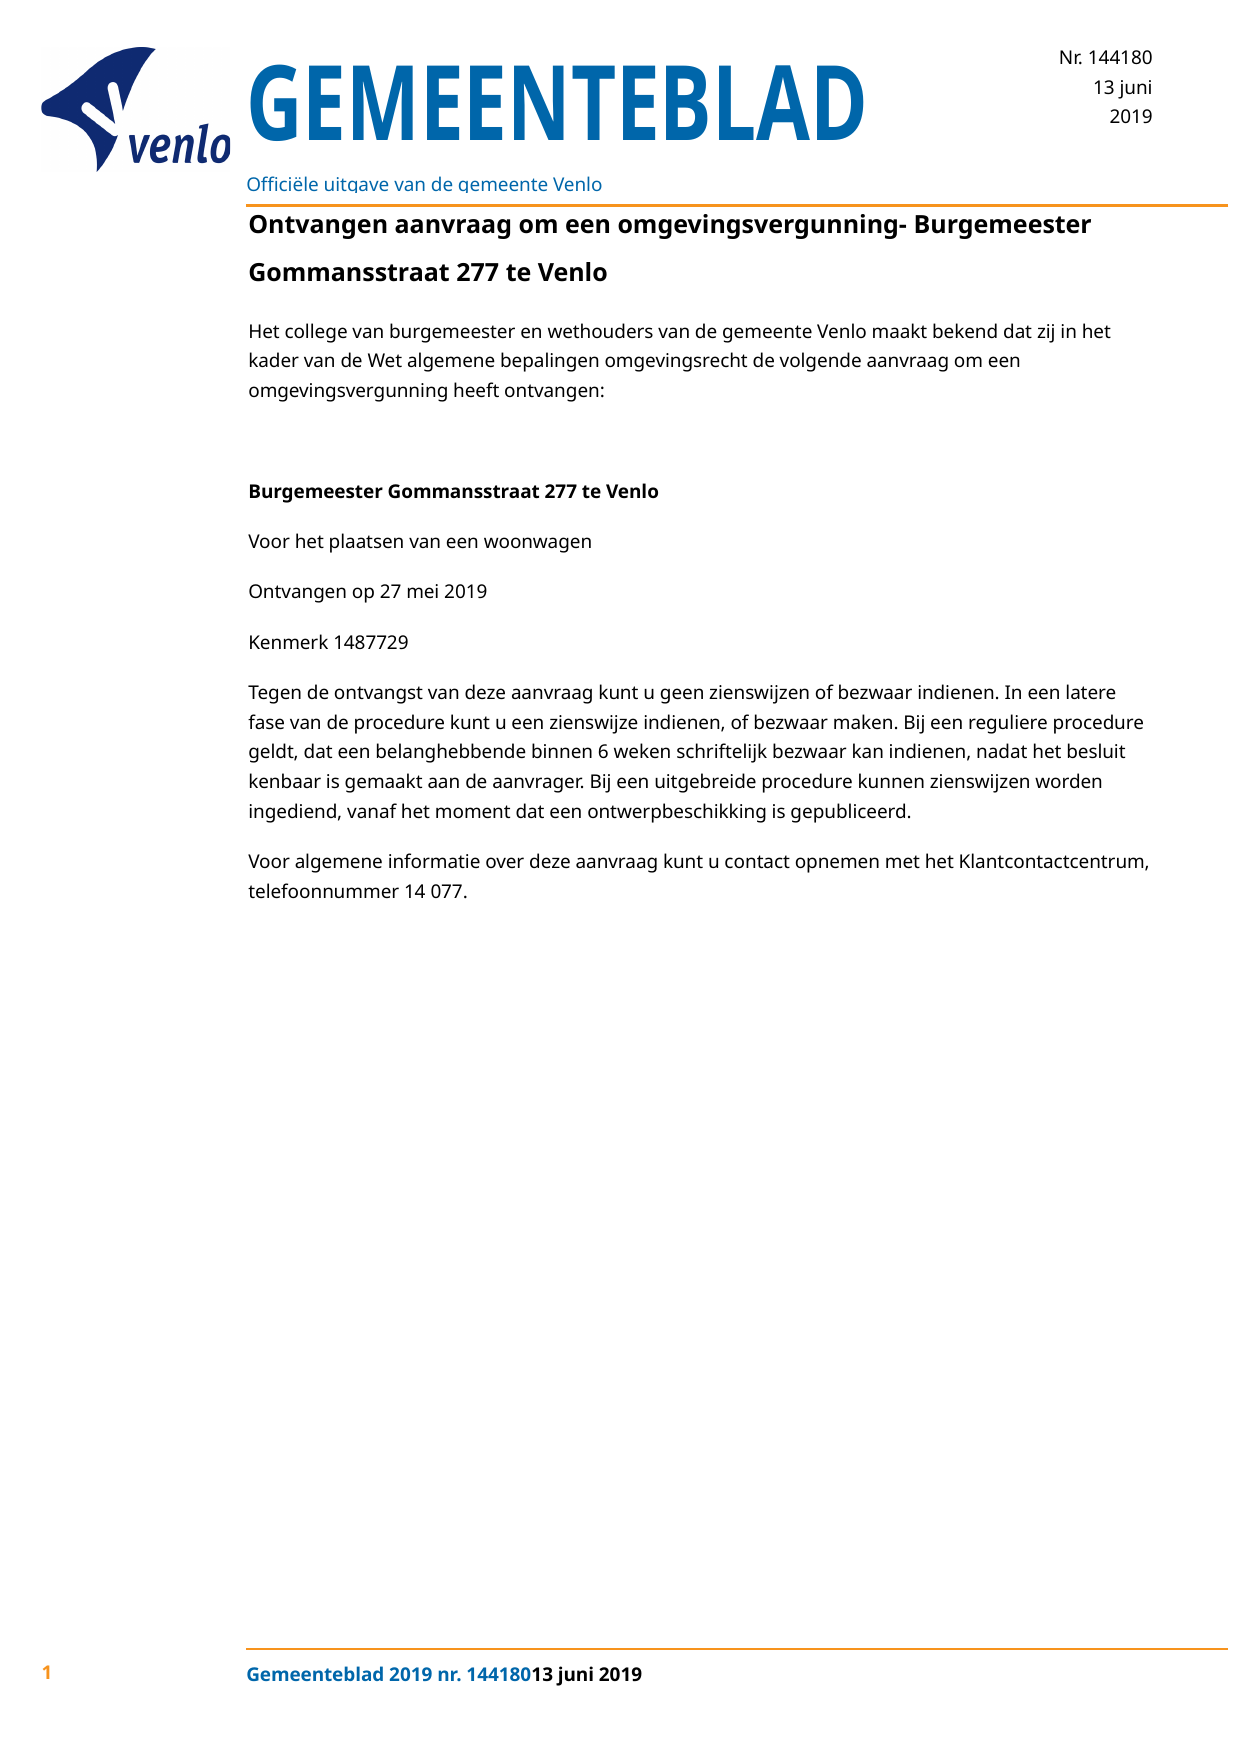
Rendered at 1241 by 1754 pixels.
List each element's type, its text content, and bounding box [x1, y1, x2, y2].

text Het college van burgemeester en wethouders van de gemeente Venlo maakt bekend dat zij in het kader van de Wet algemene bepalingen omgevingsrecht de volgende aanvraag om een omgevingsvergunning heeft ontvangen: [248, 318, 1152, 403]
picture [41, 47, 231, 172]
text Burgemeester Gommansstraat 277 te Venlo [248, 478, 1152, 504]
text Voor algemene informatie over deze aanvraag kunt u contact opnemen met het Klantcontactcentrum, telefoonnummer 14 077. [248, 848, 1152, 904]
text Tegen de ontvangst van deze aanvraag kunt u geen zienswijzen of bezwaar indienen. In een latere fase van de procedure kunt u een zienswijze indienen, of bezwaar maken. Bij een reguliere procedure geldt, dat een belanghebbende binnen 6 weken schriftelijk bezwaar kan indienen, nadat het besluit kenbaar is gemaakt aan de aanvrager. Bij een uitgebreide procedure kunnen zienswijzen worden ingediend, vanaf het moment dat een ontwerpbeschikking is gepubliceerd. [248, 679, 1152, 824]
text Voor het plaatsen van een woonwagen [248, 528, 1152, 554]
text Kenmerk 1487729 [248, 629, 1152, 655]
text Ontvangen op 27 mei 2019 [248, 579, 1152, 604]
text Ontvangen aanvraag om een omgevingsvergunning- Burgemeester Gommansstraat 277 te Venlo [248, 207, 1152, 288]
